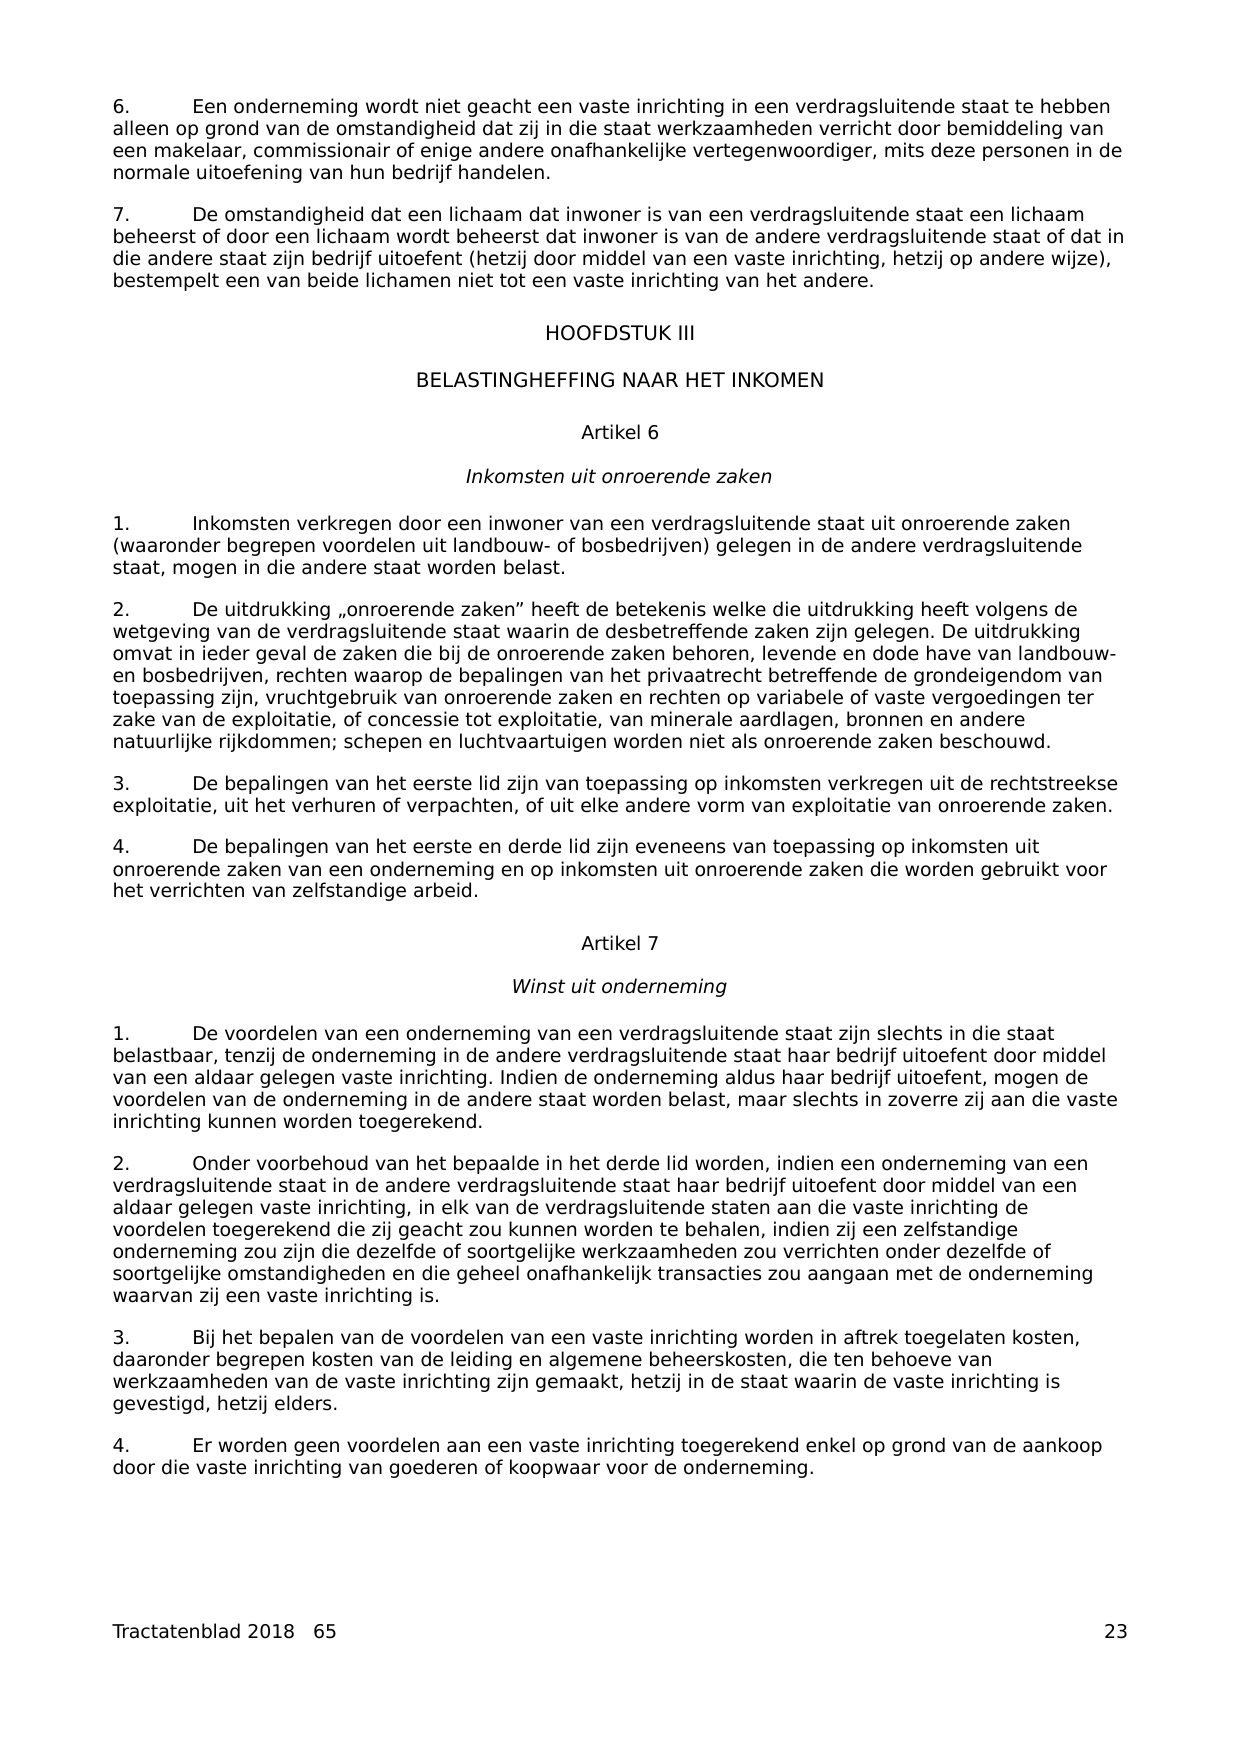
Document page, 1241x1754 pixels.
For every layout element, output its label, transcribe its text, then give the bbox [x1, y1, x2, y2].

text 1. Inkomsten verkregen door een inwoner van een verdragsluitende staat uit onroerende zaken (waaronder begrepen voordelen uit landbouw- of bosbedrijven) gelegen in de andere verdragsluitende staat, mogen in die andere staat worden belast. [112, 513, 1128, 579]
text 6. Een onderneming wordt niet geacht een vaste inrichting in een verdragsluitende staat te hebben alleen op grond van de omstandigheid dat zij in die staat werkzaamheden verricht door bemiddeling van een makelaar, commissionair of enige andere onafhankelijke vertegenwoordiger, mits deze personen in de normale uitoefening van hun bedrijf handelen. [112, 96, 1128, 184]
text 4. De bepalingen van het eerste en derde lid zijn eveneens van toepassing op inkomsten uit onroerende zaken van een onderneming en op inkomsten uit onroerende zaken die worden gebruikt voor het verrichten van zelfstandige arbeid. [112, 836, 1128, 902]
text 3. De bepalingen van het eerste lid zijn van toepassing op inkomsten verkregen uit de rechtstreekse exploitatie, uit het verhuren of verpachten, of uit elke andere vorm van exploitatie van onroerende zaken. [112, 772, 1128, 816]
text 2. De uitdrukking „onroerende zaken” heeft de betekenis welke die uitdrukking heeft volgens de wetgeving van de verdragsluitende staat waarin de desbetreffende zaken zijn gelegen. De uitdrukking omvat in ieder geval de zaken die bij de onroerende zaken behoren, levende en dode have van landbouw- en bosbedrijven, rechten waarop de bepalingen van het privaatrecht betreffende de grondeigendom van toepassing zijn, vruchtgebruik van onroerende zaken en rechten op variabele of vaste vergoedingen ter zake van de exploitatie, of concessie tot exploitatie, van minerale aardlagen, bronnen en andere natuurlijke rijkdommen; schepen en luchtvaartuigen worden niet als onroerende zaken beschouwd. [112, 599, 1128, 752]
text 1. De voordelen van een onderneming van een verdragsluitende staat zijn slechts in die staat belastbaar, tenzij de onderneming in de andere verdragsluitende staat haar bedrijf uitoefent door middel van een aldaar gelegen vaste inrichting. Indien de onderneming aldus haar bedrijf uitoefent, mogen de voordelen van de onderneming in de andere staat worden belast, maar slechts in zoverre zij aan die vaste inrichting kunnen worden toegerekend. [112, 1023, 1128, 1133]
subtitle HOOFDSTUK III BELASTINGHEFFING NAAR HET INKOMEN [112, 322, 1128, 392]
subtitle Artikel 7 Winst uit onderneming [112, 932, 1128, 998]
text 4. Er worden geen voordelen aan een vaste inrichting toegerekend enkel op grond van de aankoop door die vaste inrichting van goederen of koopwaar voor de onderneming. [112, 1435, 1128, 1479]
subtitle Artikel 6 Inkomsten uit onroerende zaken [112, 422, 1128, 488]
text 2. Onder voorbehoud van het bepaalde in het derde lid worden, indien een onderneming van een verdragsluitende staat in de andere verdragsluitende staat haar bedrijf uitoefent door middel van een aldaar gelegen vaste inrichting, in elk van de verdragsluitende staten aan die vaste inrichting de voordelen toegerekend die zij geacht zou kunnen worden te behalen, indien zij een zelfstandige onderneming zou zijn die dezelfde of soortgelijke werkzaamheden zou verrichten onder dezelfde of soortgelijke omstandigheden en die geheel onafhankelijk transacties zou aangaan met de onderneming waarvan zij een vaste inrichting is. [112, 1153, 1128, 1307]
text 7. De omstandigheid dat een lichaam dat inwoner is van een verdragsluitende staat een lichaam beheerst of door een lichaam wordt beheerst dat inwoner is van de andere verdragsluitende staat of dat in die andere staat zijn bedrijf uitoefent (hetzij door middel van een vaste inrichting, hetzij op andere wijze), bestempelt een van beide lichamen niet tot een vaste inrichting van het andere. [112, 204, 1128, 292]
text 3. Bij het bepalen van de voordelen van een vaste inrichting worden in aftrek toegelaten kosten, daaronder begrepen kosten van de leiding en algemene beheerskosten, die ten behoeve van werkzaamheden van de vaste inrichting zijn gemaakt, hetzij in de staat waarin de vaste inrichting is gevestigd, hetzij elders. [112, 1327, 1128, 1415]
